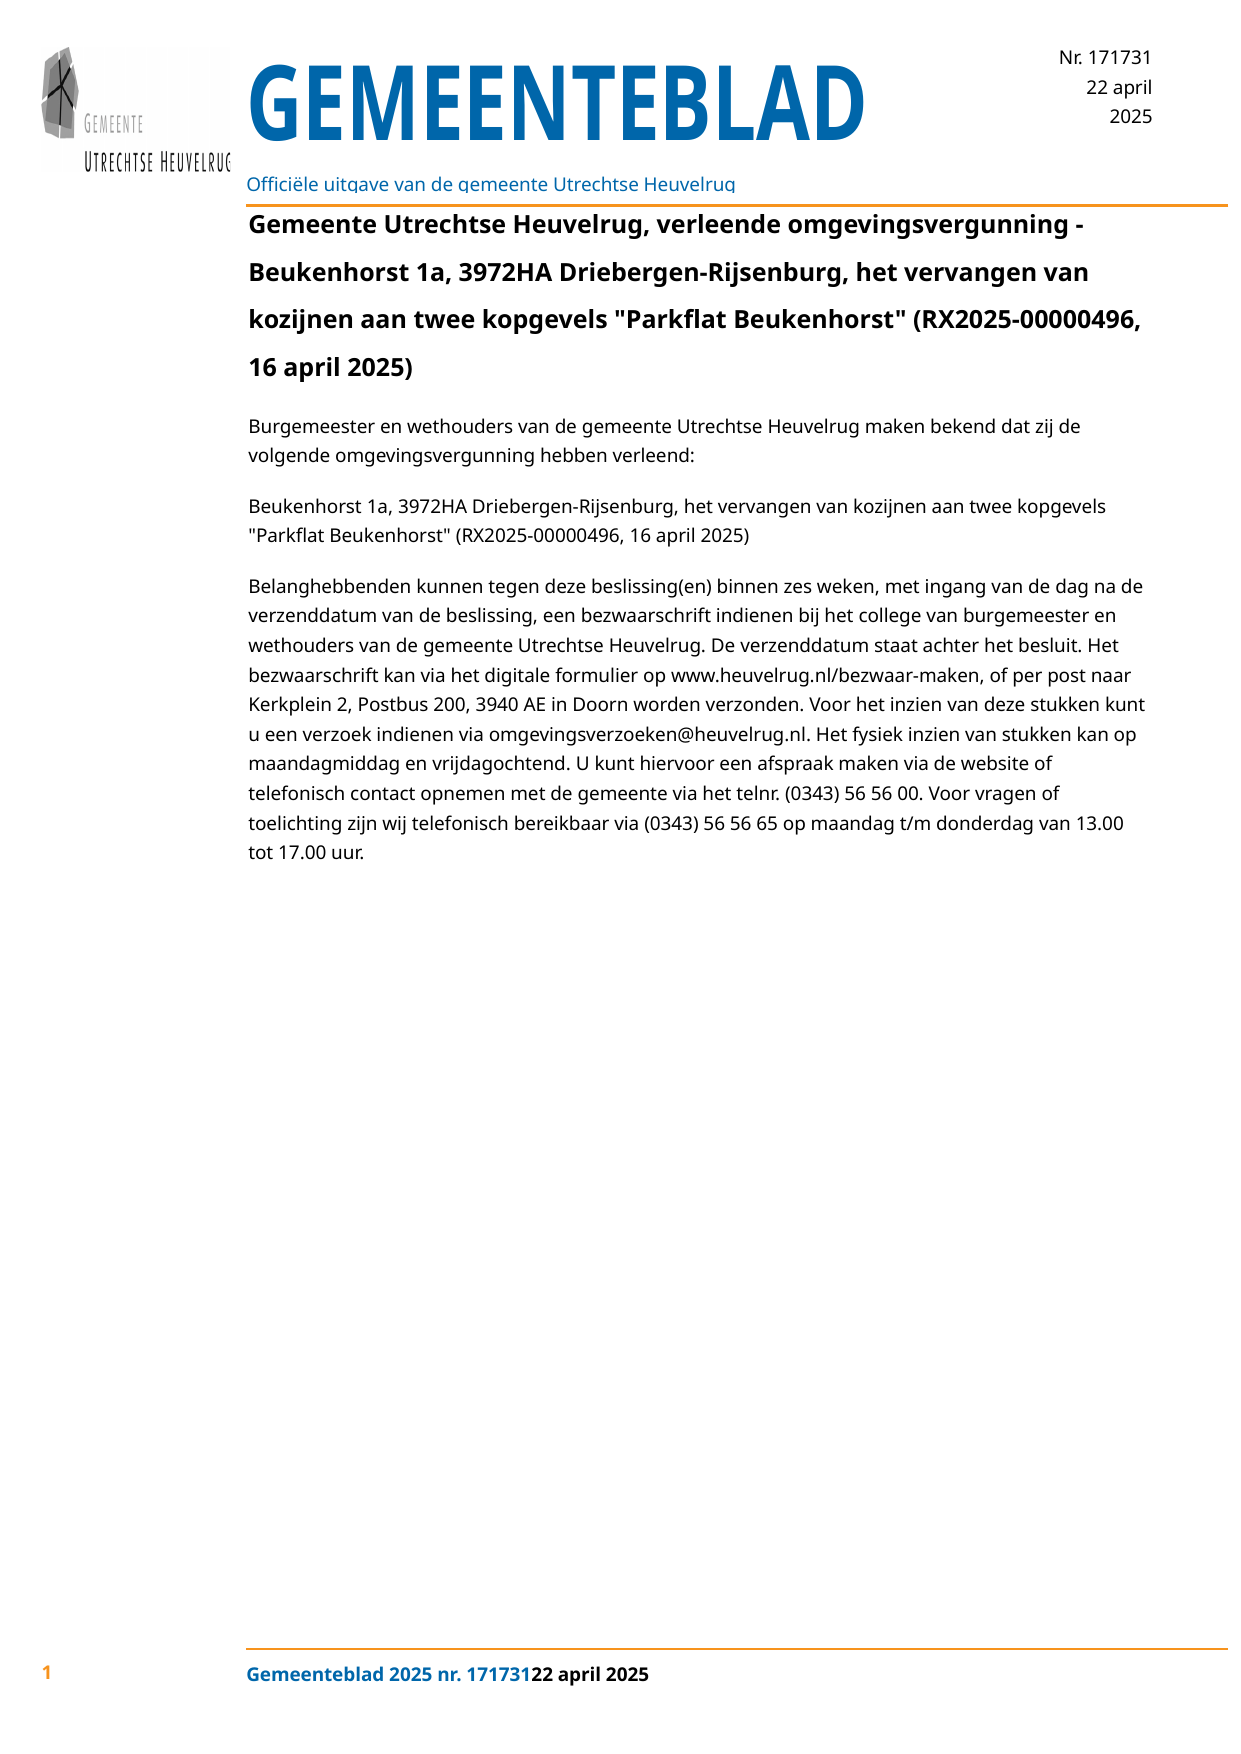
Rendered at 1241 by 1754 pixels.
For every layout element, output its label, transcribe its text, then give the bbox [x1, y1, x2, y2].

picture [41, 47, 231, 172]
text Belanghebbenden kunnen tegen deze beslissing(en) binnen zes weken, met ingang van de dag na de verzenddatum van de beslissing, een bezwaarschrift indienen bij het college van burgemeester en wethouders van de gemeente Utrechtse Heuvelrug. De verzenddatum staat achter het besluit. Het bezwaarschrift kan via het digitale formulier op www.heuvelrug.nl/bezwaar-maken, of per post naar Kerkplein 2, Postbus 200, 3940 AE in Doorn worden verzonden. Voor het inzien van deze stukken kunt u een verzoek indienen via omgevingsverzoeken@heuvelrug.nl. Het fysiek inzien van stukken kan op maandagmiddag en vrijdagochtend. U kunt hiervoor een afspraak maken via de website of telefonisch contact opnemen met de gemeente via het telnr. (0343) 56 56 00. Voor vragen of toelichting zijn wij telefonisch bereikbaar via (0343) 56 56 65 op maandag t/m donderdag van 13.00 tot 17.00 uur. [248, 573, 1152, 865]
text Gemeente Utrechtse Heuvelrug, verleende omgevingsvergunning - Beukenhorst 1a, 3972HA Driebergen-Rijsenburg, het vervangen van kozijnen aan twee kopgevels "Parkflat Beukenhorst" (RX2025-00000496, 16 april 2025) [248, 207, 1152, 384]
text Burgemeester en wethouders van de gemeente Utrechtse Heuvelrug maken bekend dat zij de volgende omgevingsvergunning hebben verleend: [248, 413, 1152, 468]
text Beukenhorst 1a, 3972HA Driebergen-Rijsenburg, het vervangen van kozijnen aan twee kopgevels "Parkflat Beukenhorst" (RX2025-00000496, 16 april 2025) [248, 493, 1152, 548]
